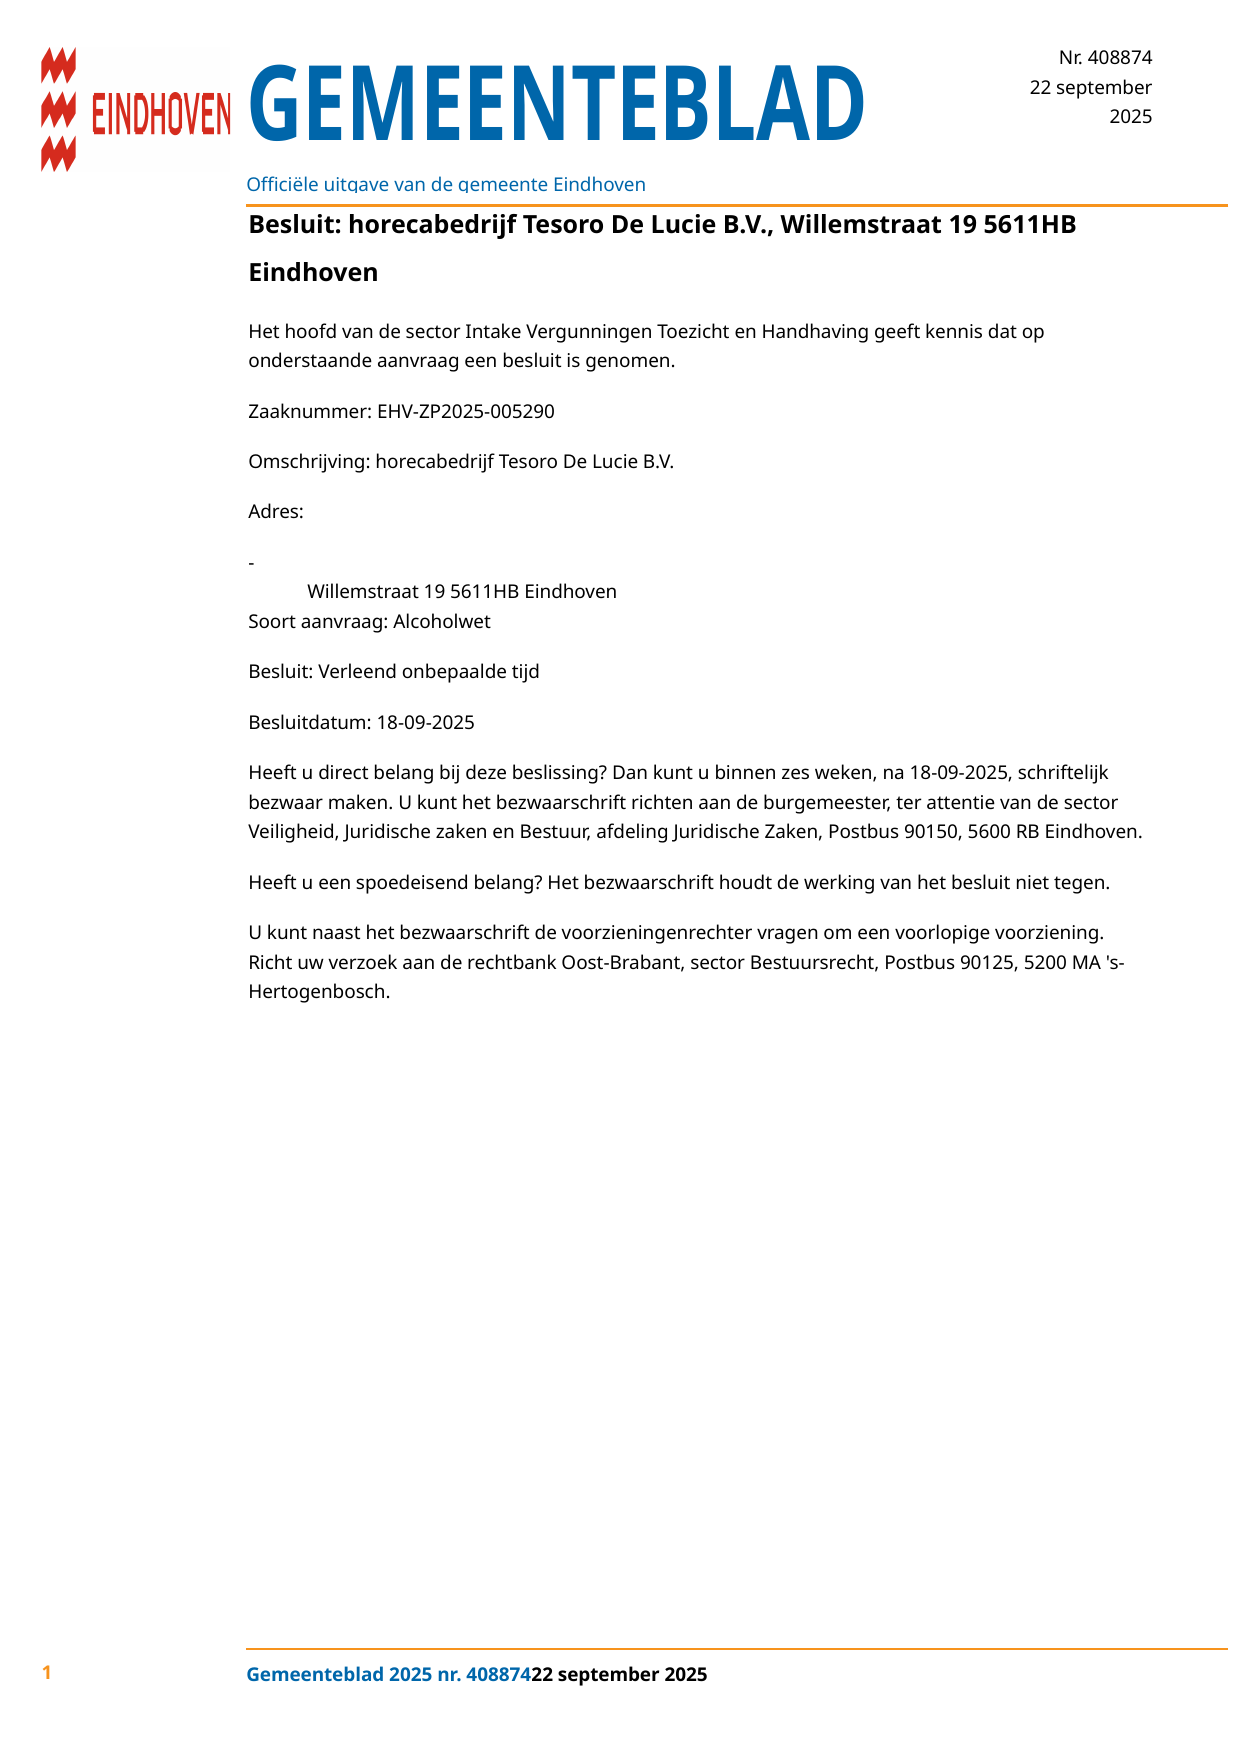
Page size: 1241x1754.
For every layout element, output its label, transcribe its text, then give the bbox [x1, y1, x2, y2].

text Heeft u direct belang bij deze beslissing? Dan kunt u binnen zes weken, na 18-09-2025, schriftelijk bezwaar maken. U kunt het bezwaarschrift richten aan de burgemeester, ter attentie van de sector Veiligheid, Juridische zaken en Bestuur, afdeling Juridische Zaken, Postbus 90150, 5600 RB Eindhoven. [248, 759, 1152, 844]
text U kunt naast het bezwaarschrift de voorzieningenrechter vragen om een voorlopige voorziening. Richt uw verzoek aan de rechtbank Oost-Brabant, sector Bestuursrecht, Postbus 90125, 5200 MA 's-Hertogenbosch. [248, 919, 1152, 1004]
list Willemstraat 19 5611HB Eindhoven [248, 579, 1152, 604]
text Zaaknummer: EHV-ZP2025-005290 [248, 398, 1152, 424]
text Besluit: Verleend onbepaalde tijd [248, 659, 1152, 684]
picture [41, 47, 231, 172]
text Adres: [248, 499, 1152, 524]
text Soort aanvraag: Alcoholwet [248, 608, 1152, 634]
text Besluitdatum: 18-09-2025 [248, 709, 1152, 735]
text Besluit: horecabedrijf Tesoro De Lucie B.V., Willemstraat 19 5611HB Eindhoven [248, 207, 1152, 288]
text Het hoofd van de sector Intake Vergunningen Toezicht en Handhaving geeft kennis dat op onderstaande aanvraag een besluit is genomen. [248, 318, 1152, 373]
text Heeft u een spoedeisend belang? Het bezwaarschrift houdt de werking van het besluit niet tegen. [248, 869, 1152, 895]
text Omschrijving: horecabedrijf Tesoro De Lucie B.V. [248, 448, 1152, 474]
